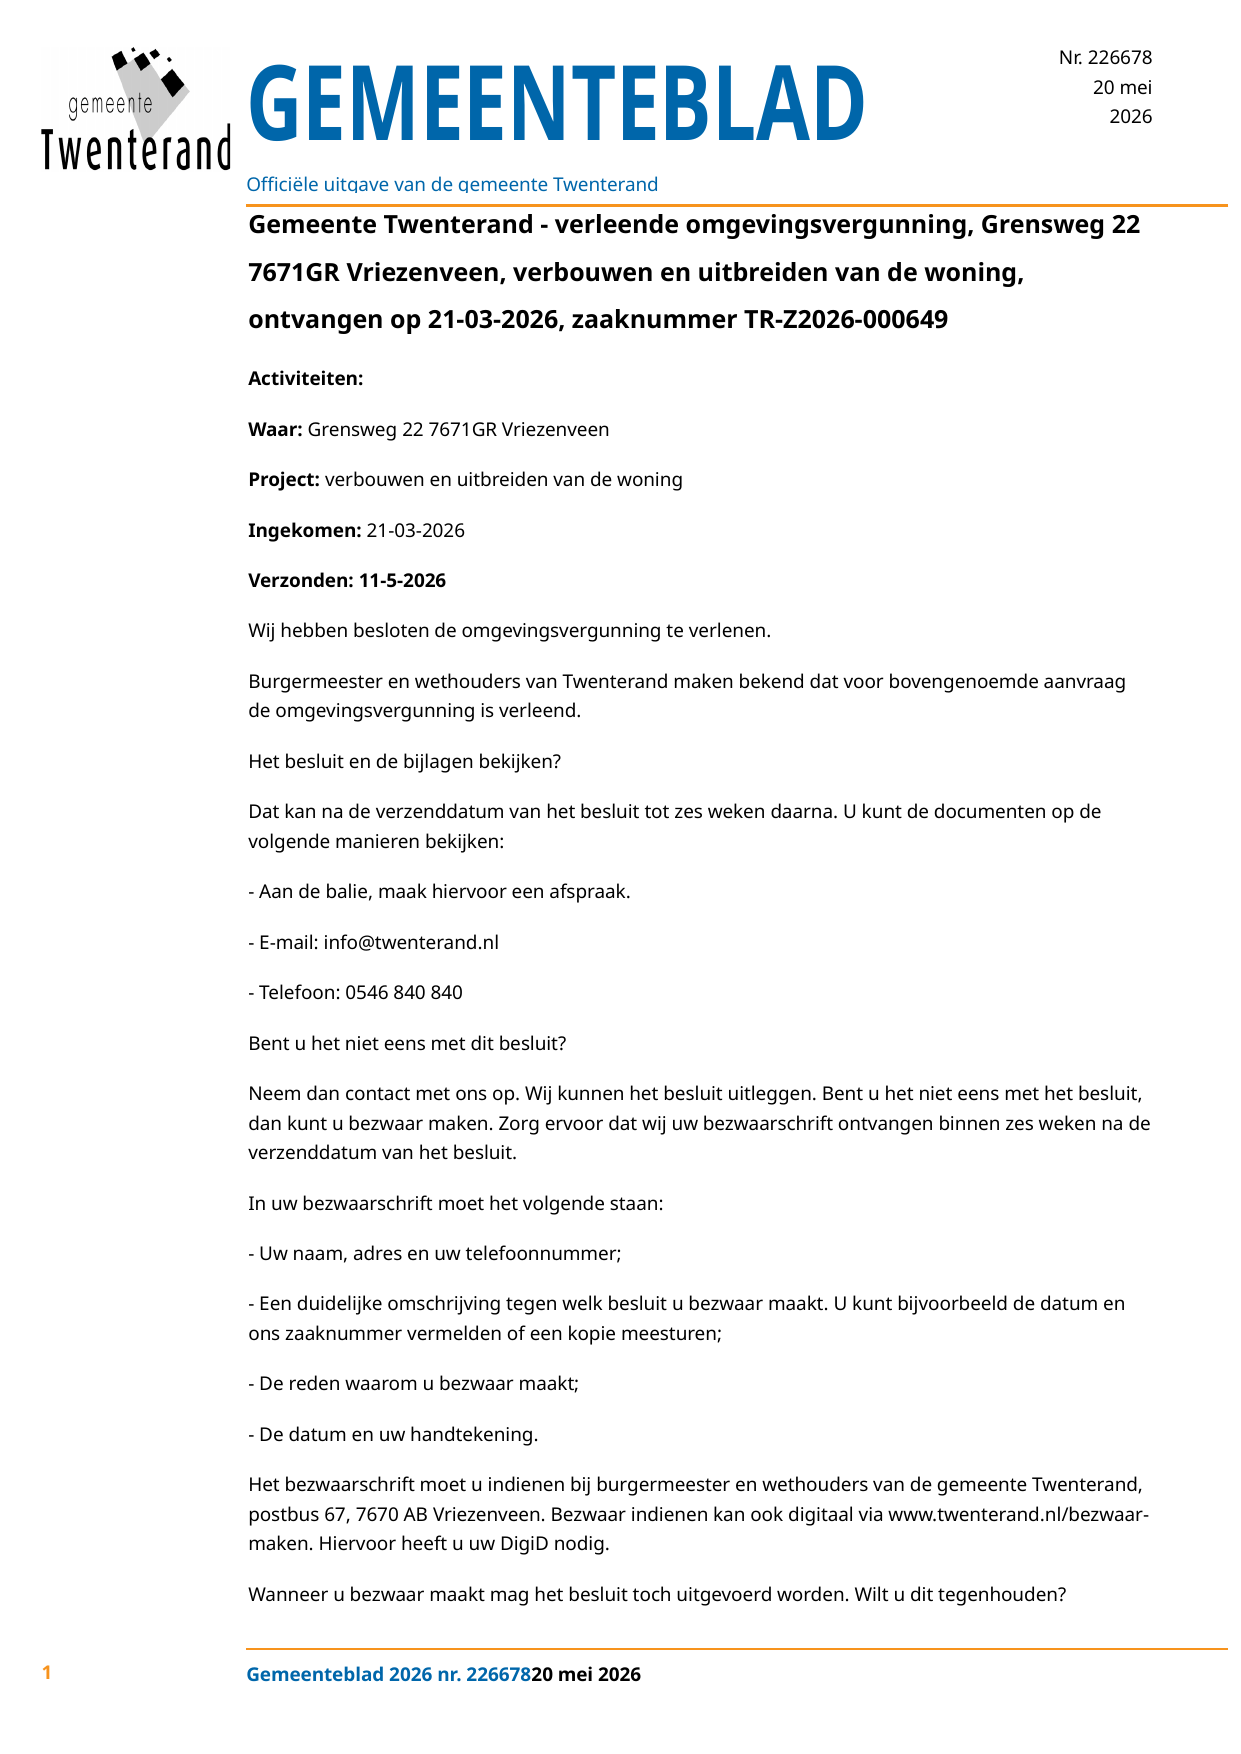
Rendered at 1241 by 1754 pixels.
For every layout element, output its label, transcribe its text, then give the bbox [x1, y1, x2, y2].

text - Telefoon: 0546 840 840 [248, 979, 1152, 1005]
text - E-mail: info@twenterand.nl [248, 929, 1152, 954]
text Burgermeester en wethouders van Twenterand maken bekend dat voor bovengenoemde aanvraag de omgevingsvergunning is verleend. [248, 668, 1152, 723]
text Project: verbouwen en uitbreiden van de woning [248, 466, 1152, 492]
text Waar: Grensweg 22 7671GR Vriezenveen [248, 416, 1152, 442]
text - De reden waarom u bezwaar maakt; [248, 1371, 1152, 1396]
text Gemeente Twenterand - verleende omgevingsvergunning, Grensweg 22 7671GR Vriezenveen, verbouwen en uitbreiden van de woning, ontvangen op 21-03-2026, zaaknummer TR-Z2026-000649 [248, 207, 1152, 336]
text Activiteiten: [248, 366, 1152, 391]
text - Een duidelijke omschrijving tegen welk besluit u bezwaar maakt. U kunt bijvoorbeeld de datum en ons zaaknummer vermelden of een kopie meesturen; [248, 1291, 1152, 1346]
text Bent u het niet eens met dit besluit? [248, 1030, 1152, 1055]
text Het besluit en de bijlagen bekijken? [248, 748, 1152, 774]
text - Aan de balie, maak hiervoor een afspraak. [248, 878, 1152, 904]
text - De datum en uw handtekening. [248, 1421, 1152, 1447]
text In uw bezwaarschrift moet het volgende staan: [248, 1190, 1152, 1215]
text Ingekomen: 21-03-2026 [248, 517, 1152, 542]
text Verzonden: 11-5-2026 [248, 567, 1152, 593]
text Neem dan contact met ons op. Wij kunnen het besluit uitleggen. Bent u het niet eens met het besluit, dan kunt u bezwaar maken. Zorg ervoor dat wij uw bezwaarschrift ontvangen binnen zes weken na de verzenddatum van het besluit. [248, 1080, 1152, 1165]
text Het bezwaarschrift moet u indienen bij burgermeester en wethouders van de gemeente Twenterand, postbus 67, 7670 AB Vriezenveen. Bezwaar indienen kan ook digitaal via www.twenterand.nl/bezwaar-maken. Hiervoor heeft u uw DigiD nodig. [248, 1471, 1152, 1556]
picture [41, 47, 231, 172]
text Dat kan na de verzenddatum van het besluit tot zes weken daarna. U kunt de documenten op de volgende manieren bekijken: [248, 798, 1152, 854]
text Wij hebben besloten de omgevingsvergunning te verlenen. [248, 618, 1152, 643]
text Wanneer u bezwaar maakt mag het besluit toch uitgevoerd worden. Wilt u dit tegenhouden? [248, 1581, 1152, 1607]
text - Uw naam, adres en uw telefoonnummer; [248, 1240, 1152, 1266]
